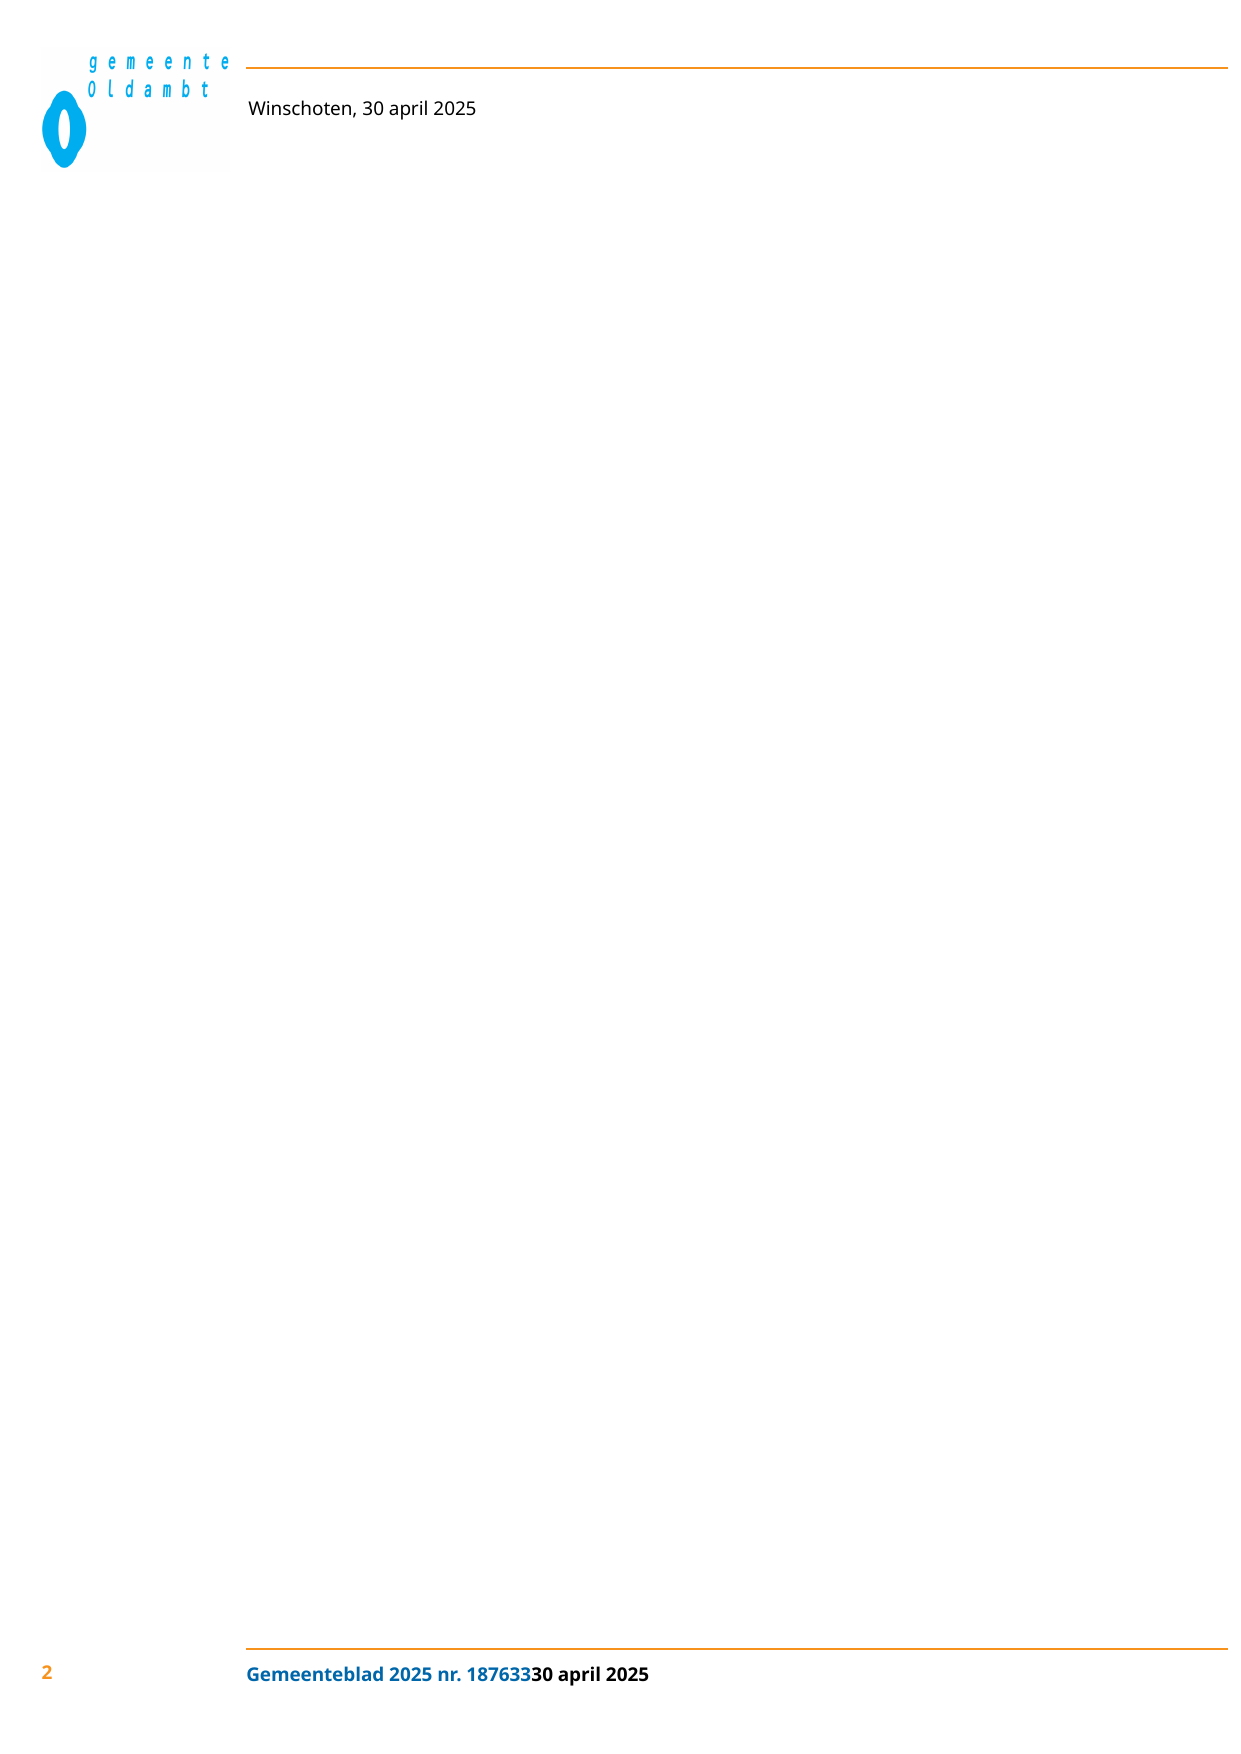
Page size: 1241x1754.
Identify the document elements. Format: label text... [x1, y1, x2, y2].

picture [41, 47, 231, 172]
text Winschoten, 30 april 2025 [248, 95, 1152, 121]
